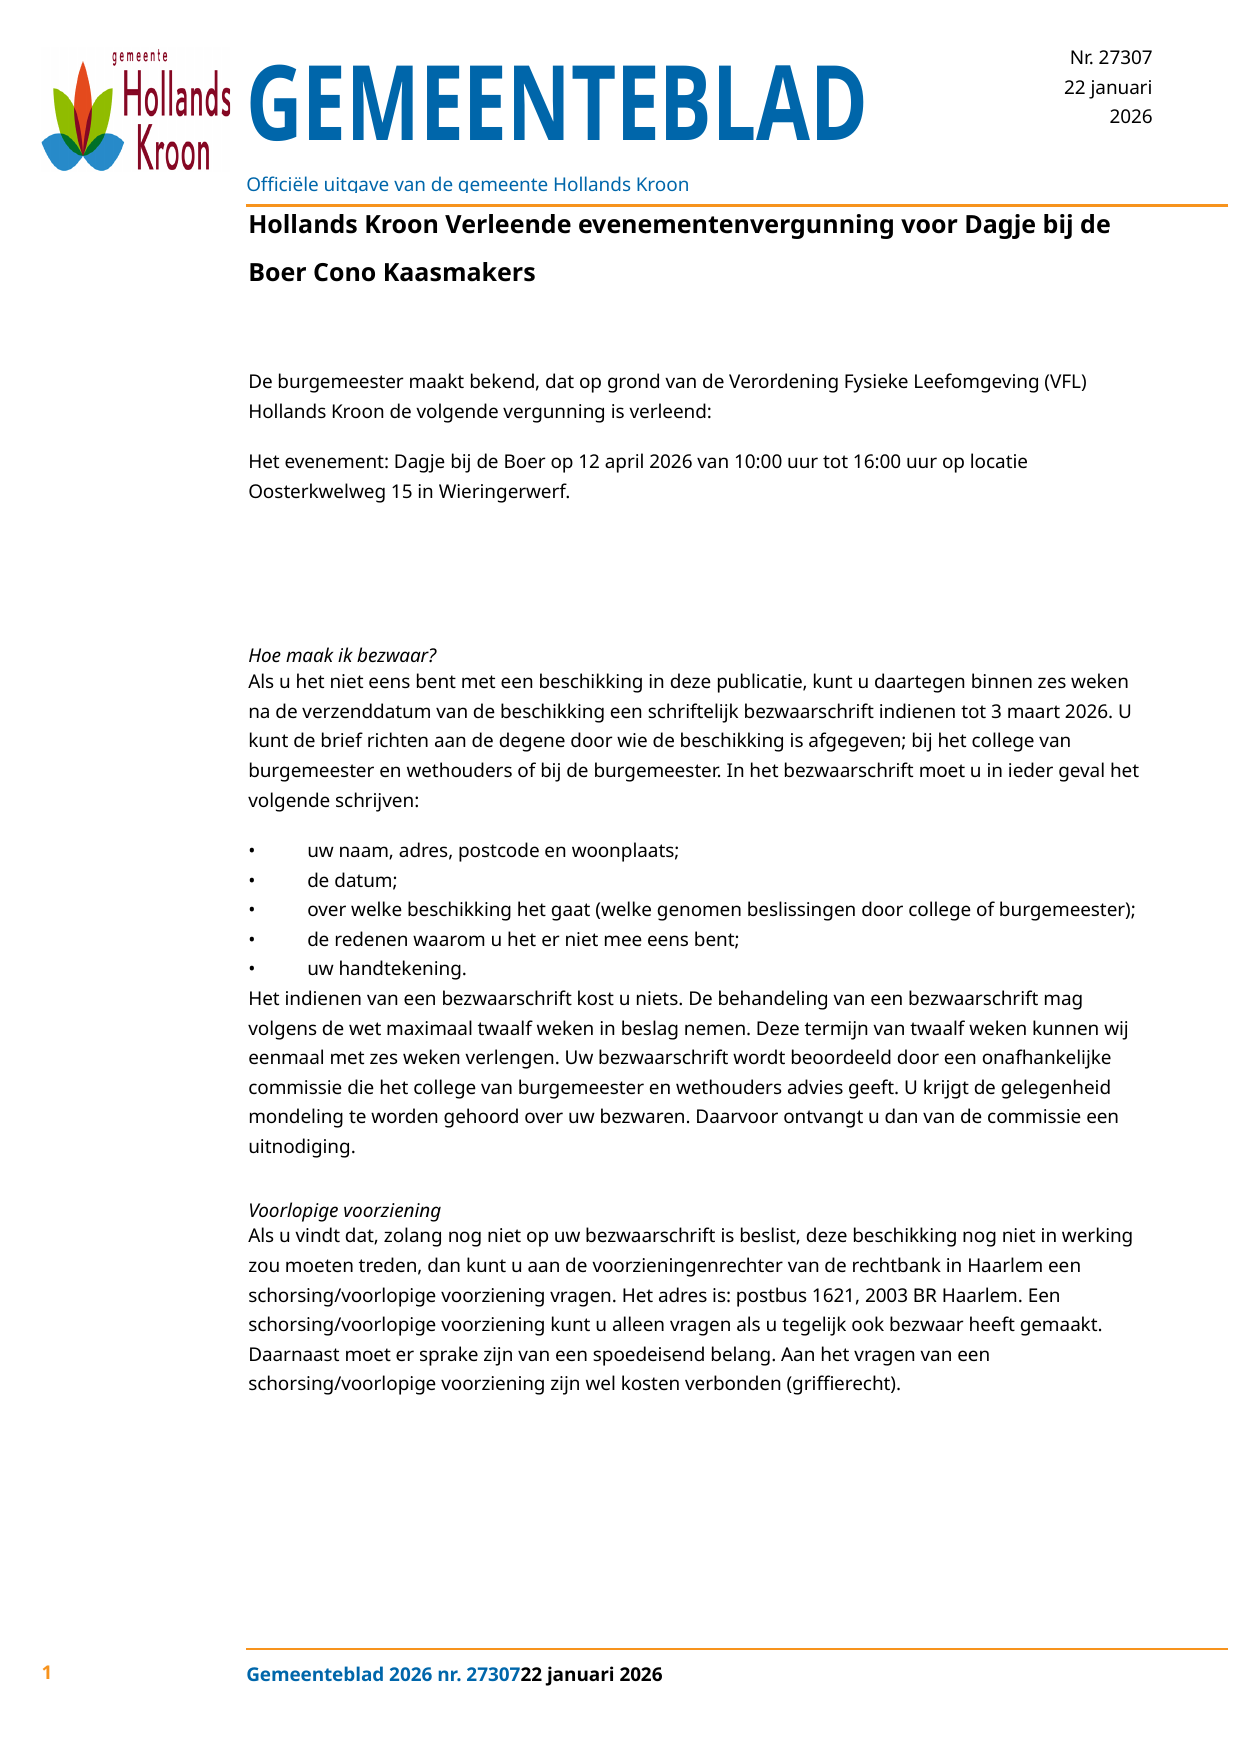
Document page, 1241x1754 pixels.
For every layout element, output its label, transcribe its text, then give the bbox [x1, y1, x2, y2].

text Voorlopige voorziening [248, 1197, 1152, 1223]
list over welke beschikking het gaat (welke genomen beslissingen door college of burgemeester); [248, 896, 1152, 922]
text De burgemeester maakt bekend, dat op grond van de Verordening Fysieke Leefomgeving (VFL) Hollands Kroon de volgende vergunning is verleend: [248, 368, 1152, 424]
text Het indienen van een bezwaarschrift kost u niets. De behandeling van een bezwaarschrift mag volgens de wet maximaal twaalf weken in beslag nemen. Deze termijn van twaalf weken kunnen wij eenmaal met zes weken verlengen. Uw bezwaarschrift wordt beoordeeld door een onafhankelijke commissie die het college van burgemeester en wethouders advies geeft. U krijgt de gelegenheid mondeling te worden gehoord over uw bezwaren. Daarvoor ontvangt u dan van de commissie een uitnodiging. [248, 985, 1152, 1159]
list uw handtekening. [248, 956, 1152, 981]
list de redenen waarom u het er niet mee eens bent; [248, 926, 1152, 952]
text Hollands Kroon Verleende evenementenvergunning voor Dagje bij de Boer Cono Kaasmakers [248, 207, 1152, 288]
list uw naam, adres, postcode en woonplaats; [248, 837, 1152, 863]
text Als u vindt dat, zolang nog niet op uw bezwaarschrift is beslist, deze beschikking nog niet in werking zou moeten treden, dan kunt u aan de voorzieningenrechter van de rechtbank in Haarlem een schorsing/voorlopige voorziening vragen. Het adres is: postbus 1621, 2003 BR Haarlem. Een schorsing/voorlopige voorziening kunt u alleen vragen als u tegelijk ook bezwaar heeft gemaakt. Daarnaast moet er sprake zijn van een spoedeisend belang. Aan het vragen van een schorsing/voorlopige voorziening zijn wel kosten verbonden (griffierecht). [248, 1223, 1152, 1396]
text Als u het niet eens bent met een beschikking in deze publicatie, kunt u daartegen binnen zes weken na de verzenddatum van de beschikking een schriftelijk bezwaarschrift indienen tot 3 maart 2026. U kunt de brief richten aan de degene door wie de beschikking is afgegeven; bij het college van burgemeester en wethouders of bij de burgemeester. In het bezwaarschrift moet u in ieder geval het volgende schrijven: [248, 668, 1152, 812]
list de datum; [248, 867, 1152, 892]
text Het evenement: Dagje bij de Boer op 12 april 2026 van 10:00 uur tot 16:00 uur op locatie Oosterkwelweg 15 in Wieringerwerf. [248, 448, 1152, 504]
text Hoe maak ik bezwaar? [248, 643, 1152, 668]
picture [41, 47, 231, 172]
